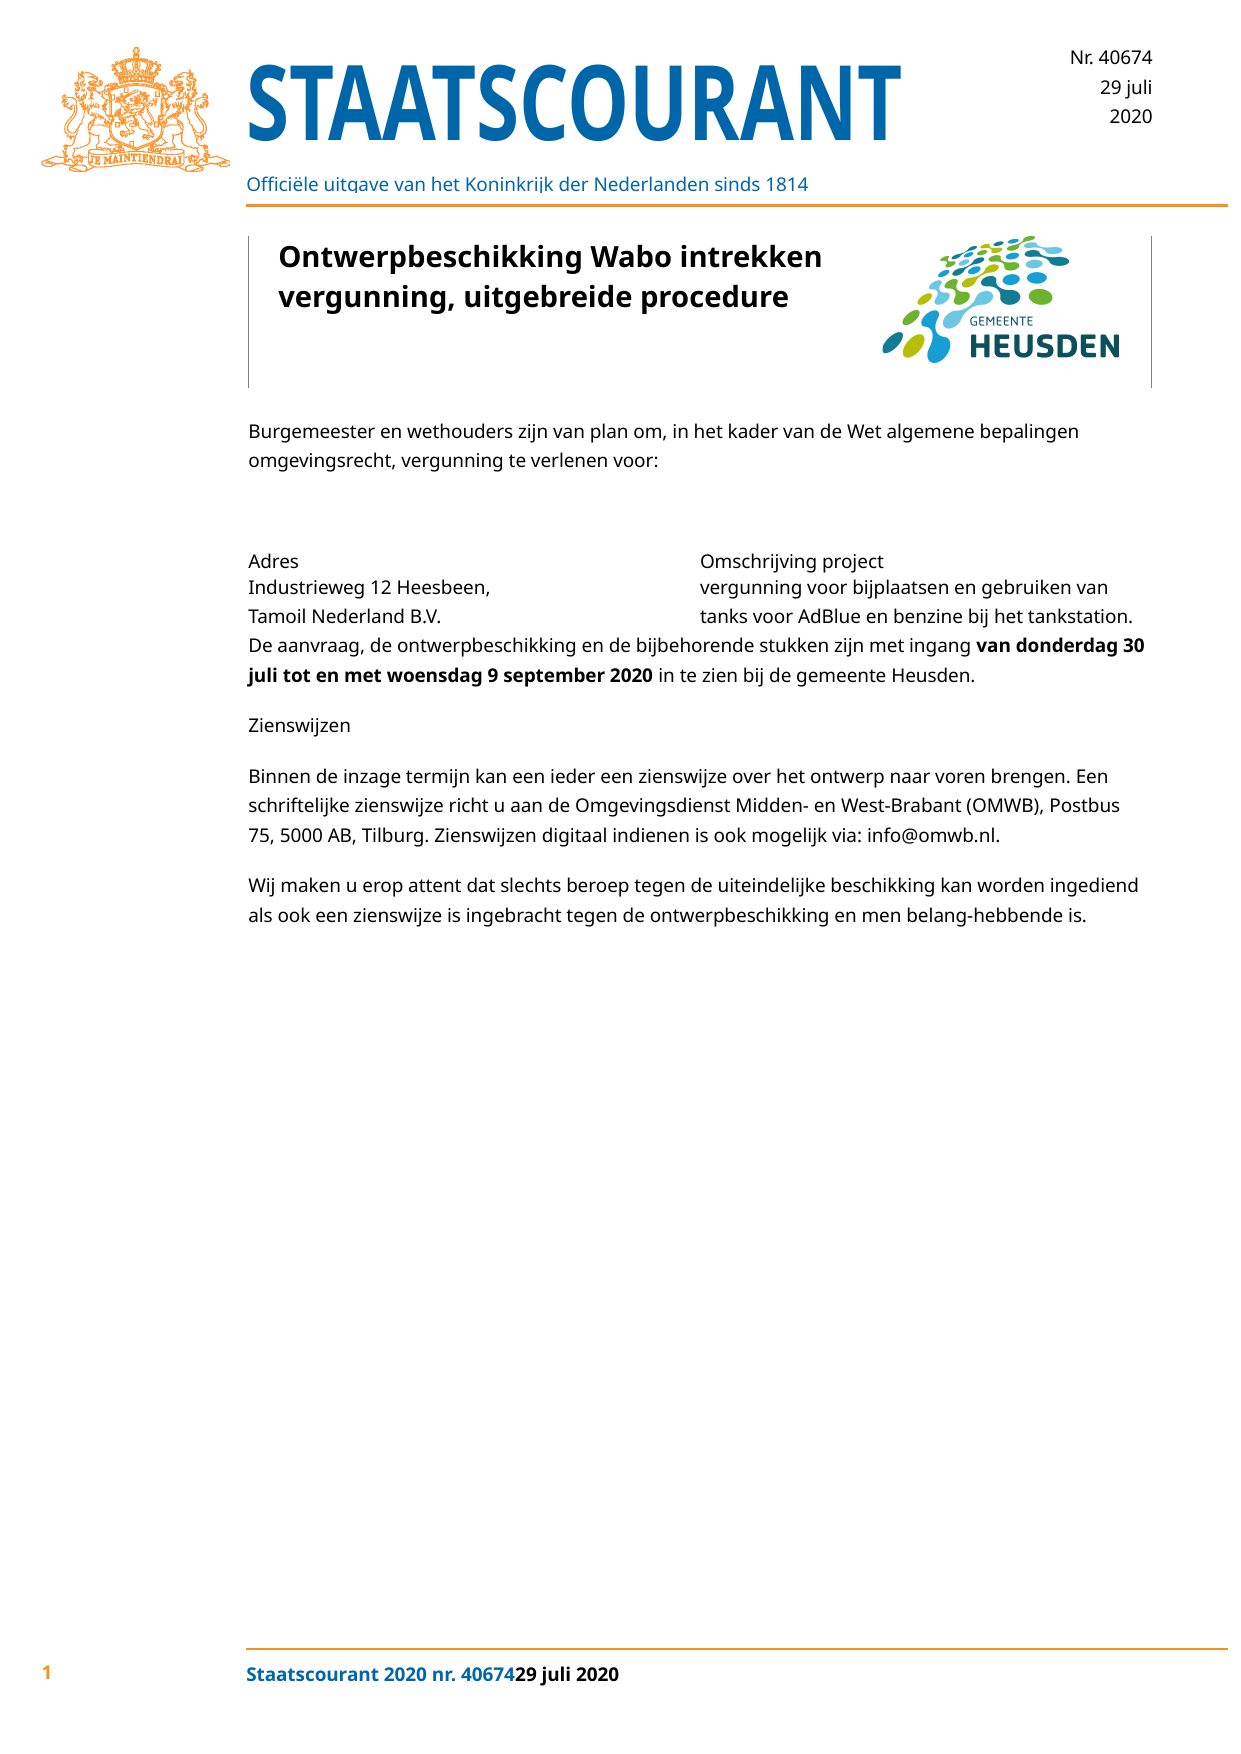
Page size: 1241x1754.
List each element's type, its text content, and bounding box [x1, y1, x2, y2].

table_header Omschrijving project [700, 548, 1152, 574]
table_header Ontwerpbeschikking Wabo intrekken vergunning, uitgebreide procedure [249, 236, 850, 388]
text Wij maken u erop attent dat slechts beroep tegen de uiteindelijke beschikking kan worden ingediend als ook een zienswijze is ingebracht tegen de ontwerpbeschikking en men belang-hebbende is. [248, 873, 1152, 928]
text Binnen de inzage termijn kan een ieder een zienswijze over het ontwerp naar voren brengen. Een schriftelijke zienswijze richt u aan de Omgevingsdienst Midden- en West-Brabant (OMWB), Postbus 75, 5000 AB, Tilburg. Zienswijzen digitaal indienen is ook mogelijk via: info@omwb.nl. [248, 763, 1152, 848]
text Zienswijzen [248, 713, 1152, 738]
table_cell Industrieweg 12 Heesbeen, Tamoil Nederland B.V. [248, 574, 700, 629]
text De aanvraag, de ontwerpbeschikking en de bijbehorende stukken zijn met ingang van donderdag 30 juli tot en met woensdag 9 september 2020 in te zien bij de gemeente Heusden. [248, 633, 1152, 688]
picture [882, 236, 1119, 363]
table_cell vergunning voor bijplaatsen en gebruiken van tanks voor AdBlue en benzine bij het tankstation. [700, 574, 1152, 629]
table_header [850, 236, 1151, 388]
table_header Adres [248, 548, 700, 574]
text Burgemeester en wethouders zijn van plan om, in het kader van de Wet algemene bepalingen omgevingsrecht, vergunning te verlenen voor: [248, 418, 1152, 473]
picture [41, 47, 231, 172]
